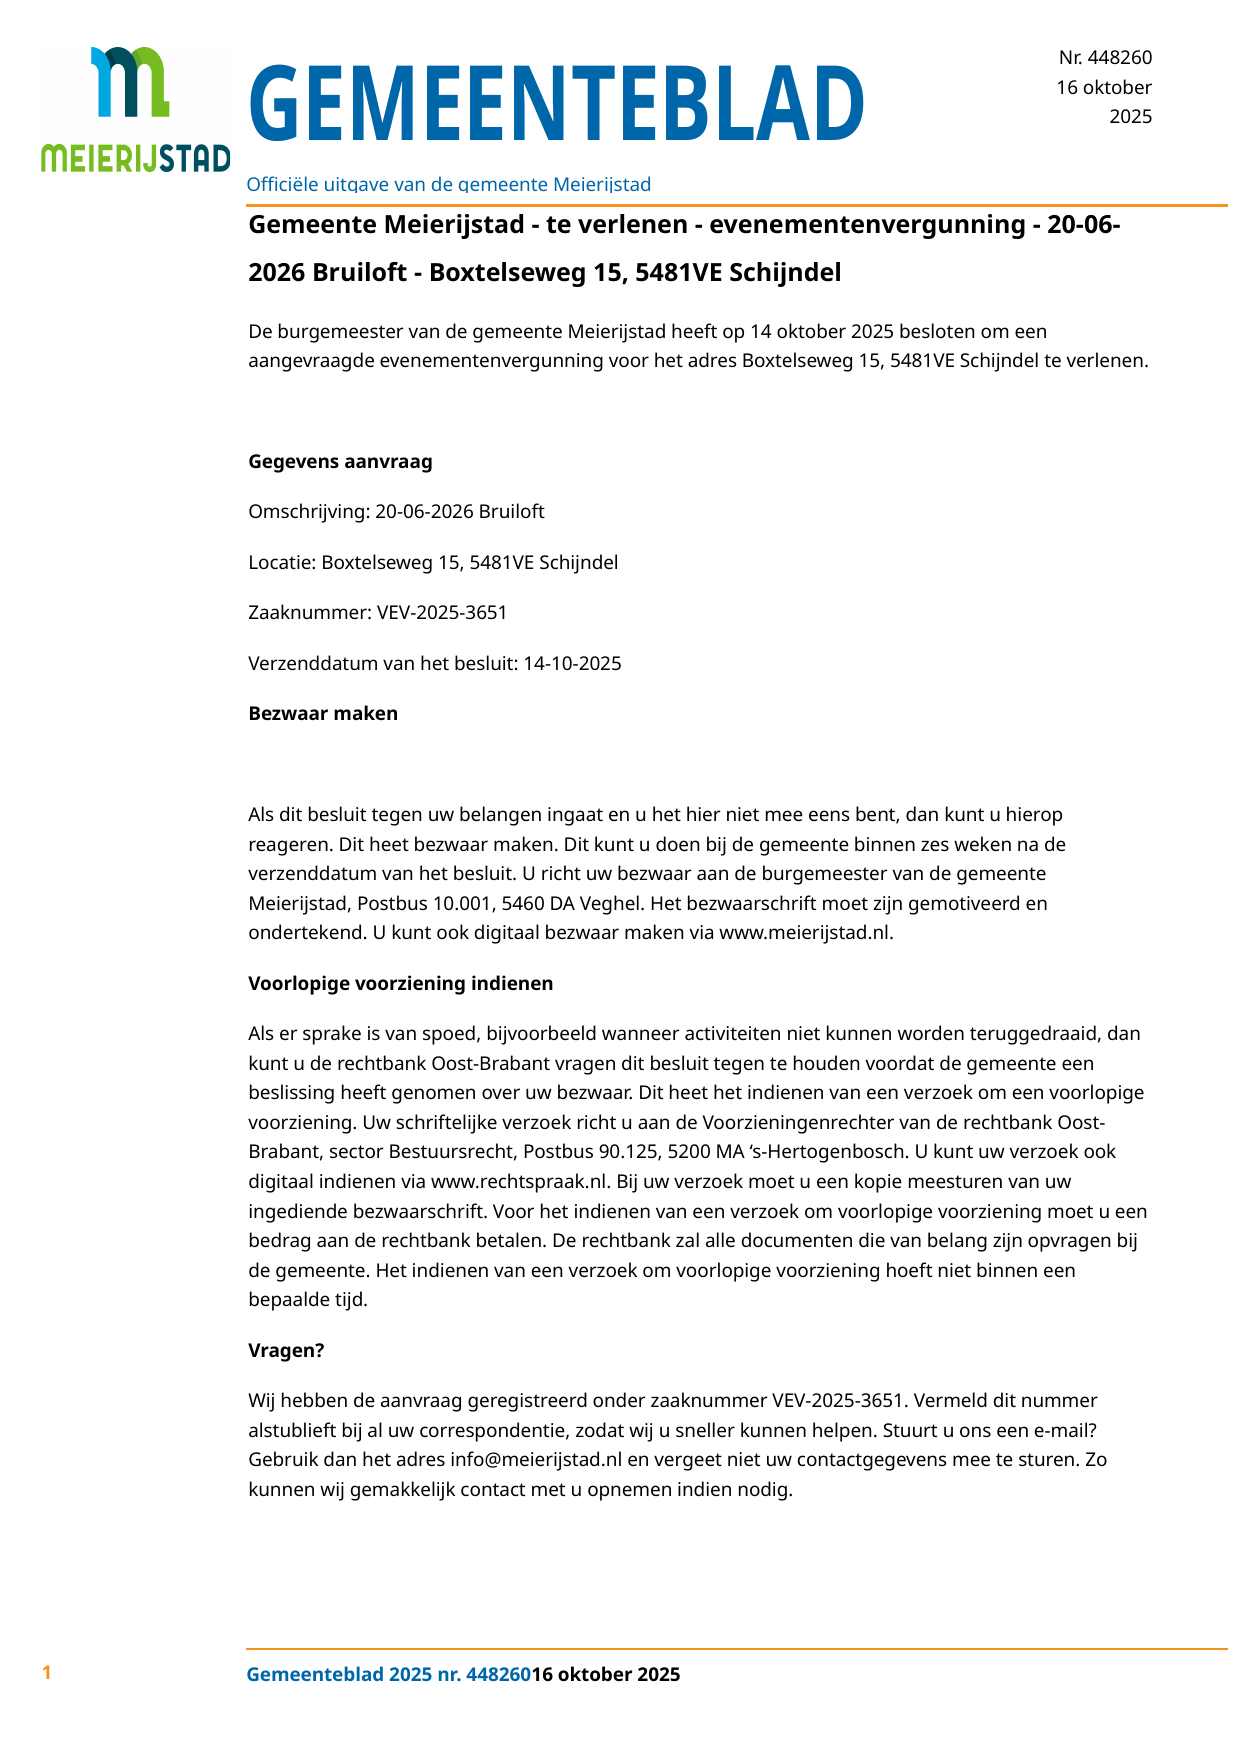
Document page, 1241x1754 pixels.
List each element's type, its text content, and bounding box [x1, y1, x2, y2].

text Wij hebben de aanvraag geregistreerd onder zaaknummer VEV-2025-3651. Vermeld dit nummer alstublieft bij al uw correspondentie, zodat wij u sneller kunnen helpen. Stuurt u ons een e-mail? Gebruik dan het adres info@meierijstad.nl en vergeet niet uw contactgegevens mee te sturen. Zo kunnen wij gemakkelijk contact met u opnemen indien nodig. [248, 1387, 1152, 1502]
text Voorlopige voorziening indienen [248, 970, 1152, 996]
text Als er sprake is van spoed, bijvoorbeeld wanneer activiteiten niet kunnen worden teruggedraaid, dan kunt u de rechtbank Oost-Brabant vragen dit besluit tegen te houden voordat de gemeente een beslissing heeft genomen over uw bezwaar. Dit heet het indienen van een verzoek om een voorlopige voorziening. Uw schriftelijke verzoek richt u aan de Voorzieningenrechter van de rechtbank Oost-Brabant, sector Bestuursrecht, Postbus 90.125, 5200 MA ‘s-Hertogenbosch. U kunt uw verzoek ook digitaal indienen via www.rechtspraak.nl. Bij uw verzoek moet u een kopie meesturen van uw ingediende bezwaarschrift. Voor het indienen van een verzoek om voorlopige voorziening moet u een bedrag aan de rechtbank betalen. De rechtbank zal alle documenten die van belang zijn opvragen bij de gemeente. Het indienen van een verzoek om voorlopige voorziening hoeft niet binnen een bepaalde tijd. [248, 1020, 1152, 1312]
picture [41, 47, 231, 172]
text Gegevens aanvraag [248, 448, 1152, 474]
text Locatie: Boxtelseweg 15, 5481VE Schijndel [248, 549, 1152, 575]
text Gemeente Meierijstad - te verlenen - evenementenvergunning - 20-06-2026 Bruiloft - Boxtelseweg 15, 5481VE Schijndel [248, 207, 1152, 288]
text Verzenddatum van het besluit: 14-10-2025 [248, 650, 1152, 676]
text Als dit besluit tegen uw belangen ingaat en u het hier niet mee eens bent, dan kunt u hierop reageren. Dit heet bezwaar maken. Dit kunt u doen bij de gemeente binnen zes weken na de verzenddatum van het besluit. U richt uw bezwaar aan de burgemeester van de gemeente Meierijstad, Postbus 10.001, 5460 DA Veghel. Het bezwaarschrift moet zijn gemotiveerd en ondertekend. U kunt ook digitaal bezwaar maken via www.meierijstad.nl. [248, 801, 1152, 945]
text Bezwaar maken [248, 700, 1152, 726]
text Vragen? [248, 1337, 1152, 1363]
text Omschrijving: 20-06-2026 Bruiloft [248, 499, 1152, 524]
text De burgemeester van de gemeente Meierijstad heeft op 14 oktober 2025 besloten om een aangevraagde evenementenvergunning voor het adres Boxtelseweg 15, 5481VE Schijndel te verlenen. [248, 318, 1152, 373]
text Zaaknummer: VEV-2025-3651 [248, 599, 1152, 625]
